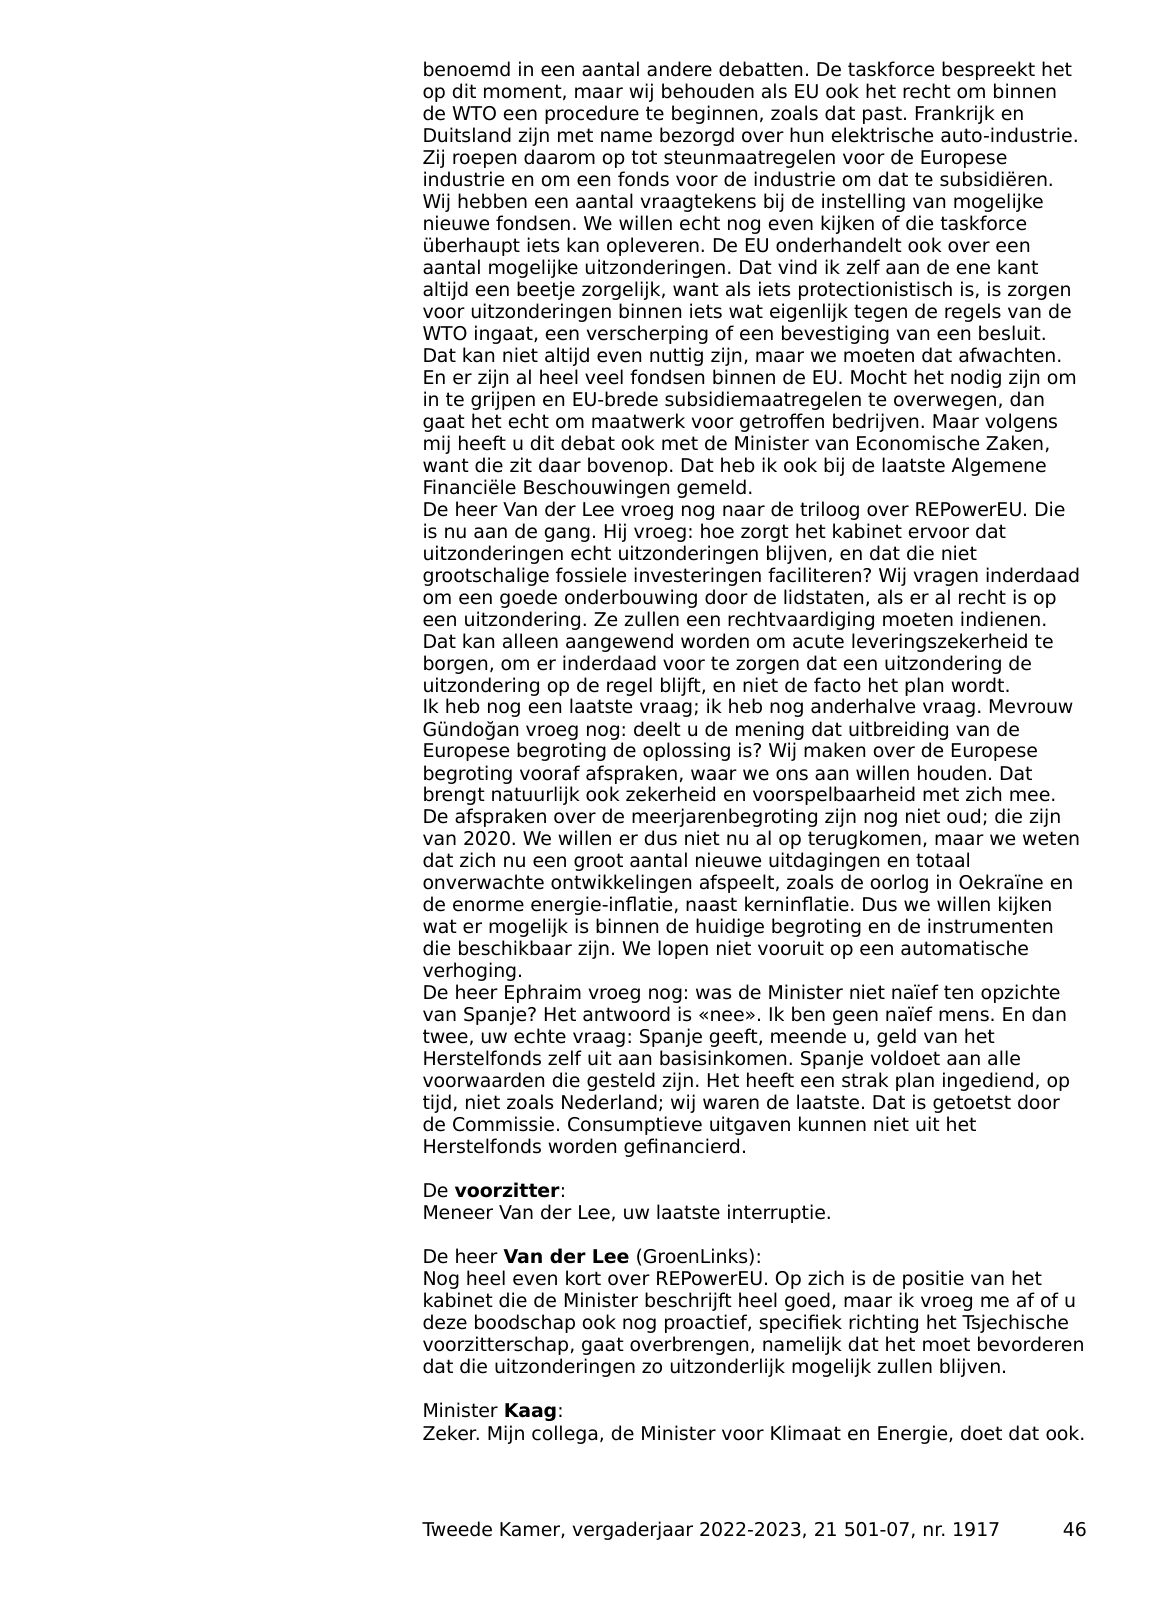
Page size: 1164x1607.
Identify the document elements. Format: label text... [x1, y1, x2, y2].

text Nog heel even kort over REPowerEU. Op zich is de positie van het kabinet die de Minister beschrijft heel goed, maar ik vroeg me af of u deze boodschap ook nog proactief, specifiek richting het Tsjechische voorzitterschap, gaat overbrengen, namelijk dat het moet bevorderen dat die uitzonderingen zo uitzonderlijk mogelijk zullen blijven. [422, 1268, 1087, 1378]
text De heer Ephraim vroeg nog: was de Minister niet naïef ten opzichte van Spanje? Het antwoord is «nee». Ik ben geen naïef mens. En dan twee, uw echte vraag: Spanje geeft, meende u, geld van het Herstelfonds zelf uit aan basisinkomen. Spanje voldoet aan alle voorwaarden die gesteld zijn. Het heeft een strak plan ingediend, op tijd, niet zoals Nederland; wij waren de laatste. Dat is getoetst door de Commissie. Consumptieve uitgaven kunnen niet uit het Herstelfonds worden gefinancierd. [422, 982, 1087, 1158]
text Wij hebben een aantal vraagtekens bij de instelling van mogelijke nieuwe fondsen. We willen echt nog even kijken of die taskforce überhaupt iets kan opleveren. De EU onderhandelt ook over een aantal mogelijke uitzonderingen. Dat vind ik zelf aan de ene kant altijd een beetje zorgelijk, want als iets protectionistisch is, is zorgen voor uitzonderingen binnen iets wat eigenlijk tegen de regels van de WTO ingaat, een verscherping of een bevestiging van een besluit. Dat kan niet altijd even nuttig zijn, maar we moeten dat afwachten. En er zijn al heel veel fondsen binnen de EU. Mocht het nodig zijn om in te grijpen en EU-brede subsidiemaatregelen te overwegen, dan gaat het echt om maatwerk voor getroffen bedrijven. Maar volgens mij heeft u dit debat ook met de Minister van Economische Zaken, want die zit daar bovenop. Dat heb ik ook bij de laatste Algemene Financiële Beschouwingen gemeld. [422, 191, 1087, 499]
text Zeker. Mijn collega, de Minister voor Klimaat en Energie, doet dat ook. [422, 1422, 1087, 1444]
text Ik heb nog een laatste vraag; ik heb nog anderhalve vraag. Mevrouw Gündoğan vroeg nog: deelt u de mening dat uitbreiding van de Europese begroting de oplossing is? Wij maken over de Europese begroting vooraf afspraken, waar we ons aan willen houden. Dat brengt natuurlijk ook zekerheid en voorspelbaarheid met zich mee. De afspraken over de meerjarenbegroting zijn nog niet oud; die zijn van 2020. We willen er dus niet nu al op terugkomen, maar we weten dat zich nu een groot aantal nieuwe uitdagingen en totaal onverwachte ontwikkelingen afspeelt, zoals de oorlog in Oekraïne en de enorme energie-inflatie, naast kerninflatie. Dus we willen kijken wat er mogelijk is binnen de huidige begroting en de instrumenten die beschikbaar zijn. We lopen niet vooruit op een automatische verhoging. [422, 696, 1087, 982]
text benoemd in een aantal andere debatten. De taskforce bespreekt het op dit moment, maar wij behouden als EU ook het recht om binnen de WTO een procedure te beginnen, zoals dat past. Frankrijk en Duitsland zijn met name bezorgd over hun elektrische auto-industrie. Zij roepen daarom op tot steunmaatregelen voor de Europese industrie en om een fonds voor de industrie om dat te subsidiëren. [422, 59, 1087, 191]
text Minister Kaag: [422, 1400, 1087, 1422]
text Meneer Van der Lee, uw laatste interruptie. [422, 1202, 1087, 1224]
text De heer Van der Lee vroeg nog naar de triloog over REPowerEU. Die is nu aan de gang. Hij vroeg: hoe zorgt het kabinet ervoor dat uitzonderingen echt uitzonderingen blijven, en dat die niet grootschalige fossiele investeringen faciliteren? Wij vragen inderdaad om een goede onderbouwing door de lidstaten, als er al recht is op een uitzondering. Ze zullen een rechtvaardiging moeten indienen. Dat kan alleen aangewend worden om acute leveringszekerheid te borgen, om er inderdaad voor te zorgen dat een uitzondering de uitzondering op de regel blijft, en niet de facto het plan wordt. [422, 499, 1087, 696]
text De heer Van der Lee (GroenLinks): [422, 1246, 1087, 1268]
text De voorzitter: [422, 1180, 1087, 1202]
